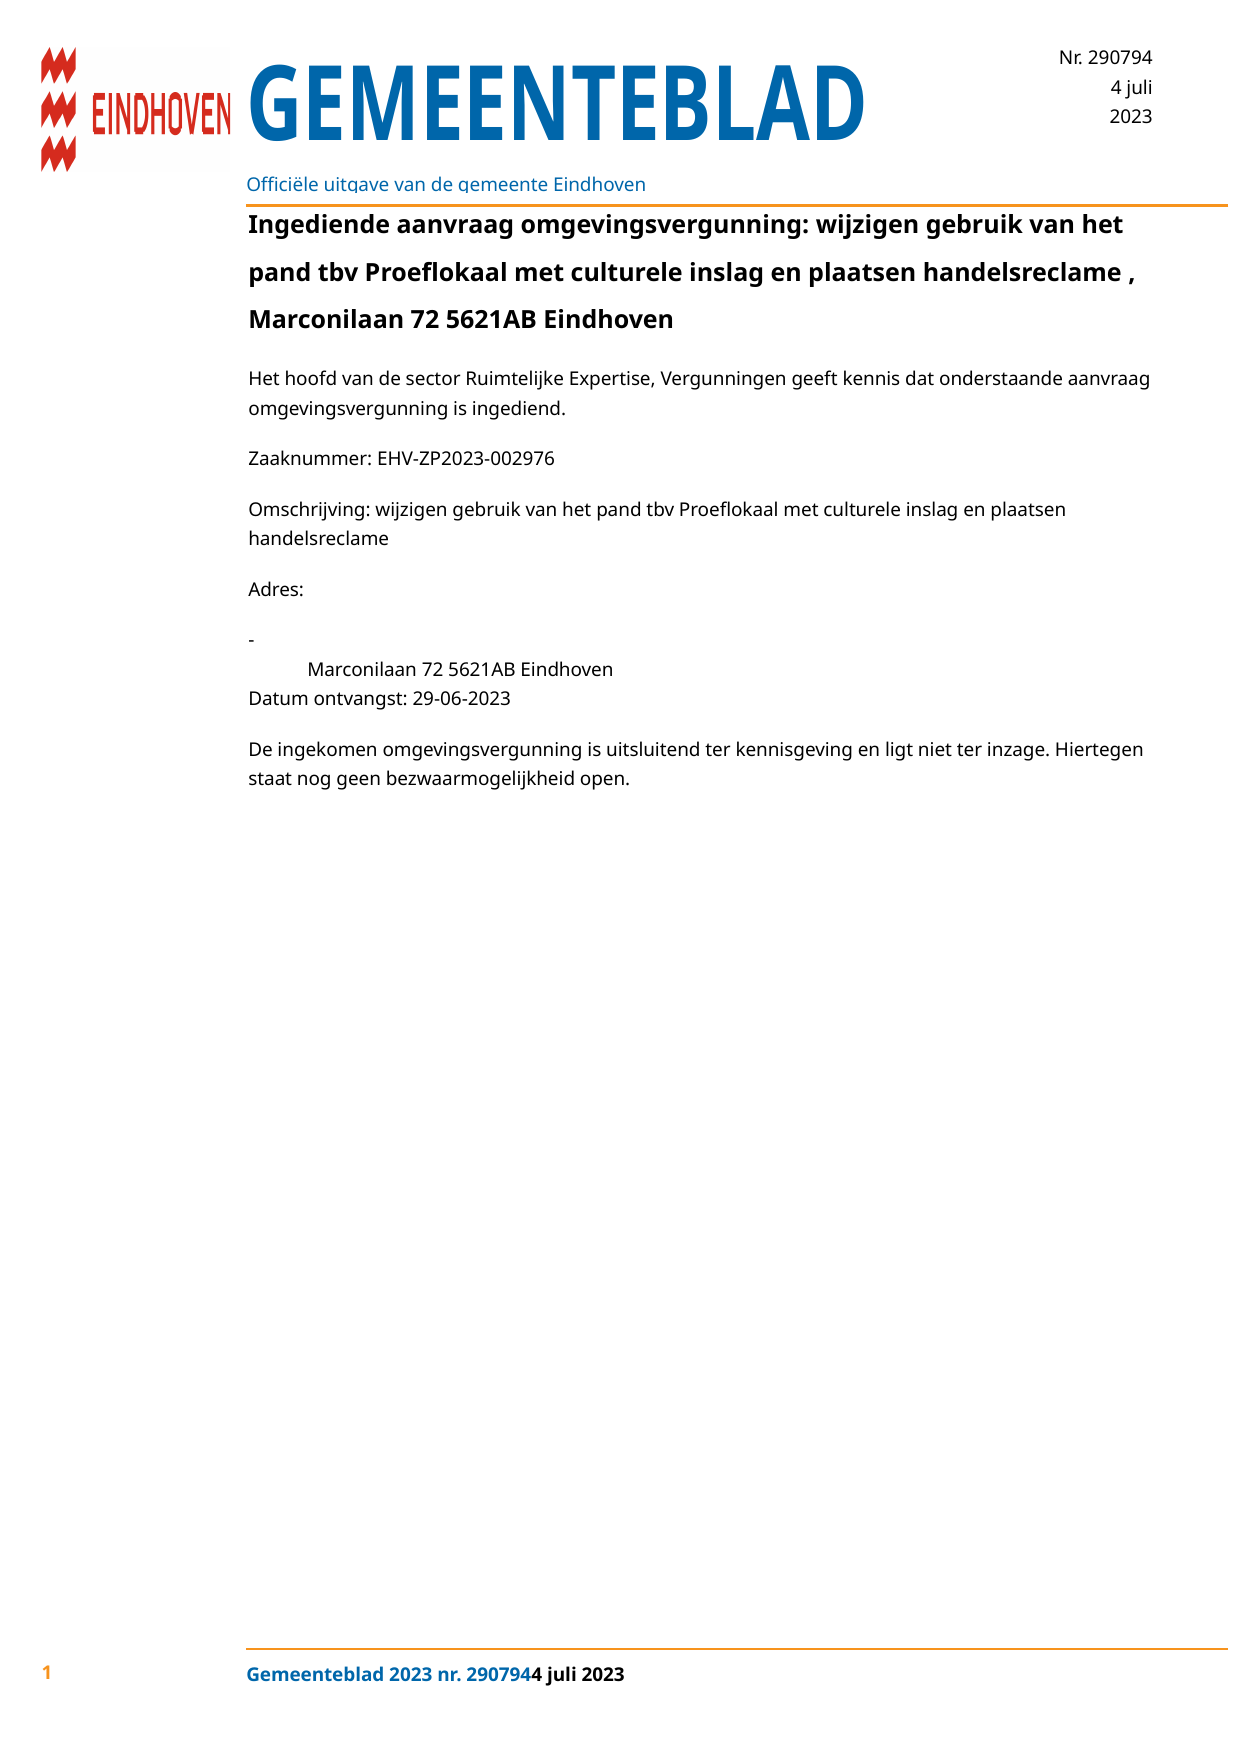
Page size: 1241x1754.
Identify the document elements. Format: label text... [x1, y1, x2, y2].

text Het hoofd van de sector Ruimtelijke Expertise, Vergunningen geeft kennis dat onderstaande aanvraag omgevingsvergunning is ingediend. [248, 366, 1152, 421]
picture [41, 47, 231, 172]
text Omschrijving: wijzigen gebruik van het pand tbv Proeflokaal met culturele inslag en plaatsen handelsreclame [248, 496, 1152, 551]
text Ingediende aanvraag omgevingsvergunning: wijzigen gebruik van het pand tbv Proeflokaal met culturele inslag en plaatsen handelsreclame , Marconilaan 72 5621AB Eindhoven [248, 207, 1152, 336]
text Adres: [248, 576, 1152, 602]
text Zaaknummer: EHV-ZP2023-002976 [248, 446, 1152, 471]
text Datum ontvangst: 29-06-2023 [248, 686, 1152, 711]
text De ingekomen omgevingsvergunning is uitsluitend ter kennisgeving en ligt niet ter inzage. Hiertegen staat nog geen bezwaarmogelijkheid open. [248, 736, 1152, 791]
list Marconilaan 72 5621AB Eindhoven [248, 656, 1152, 682]
